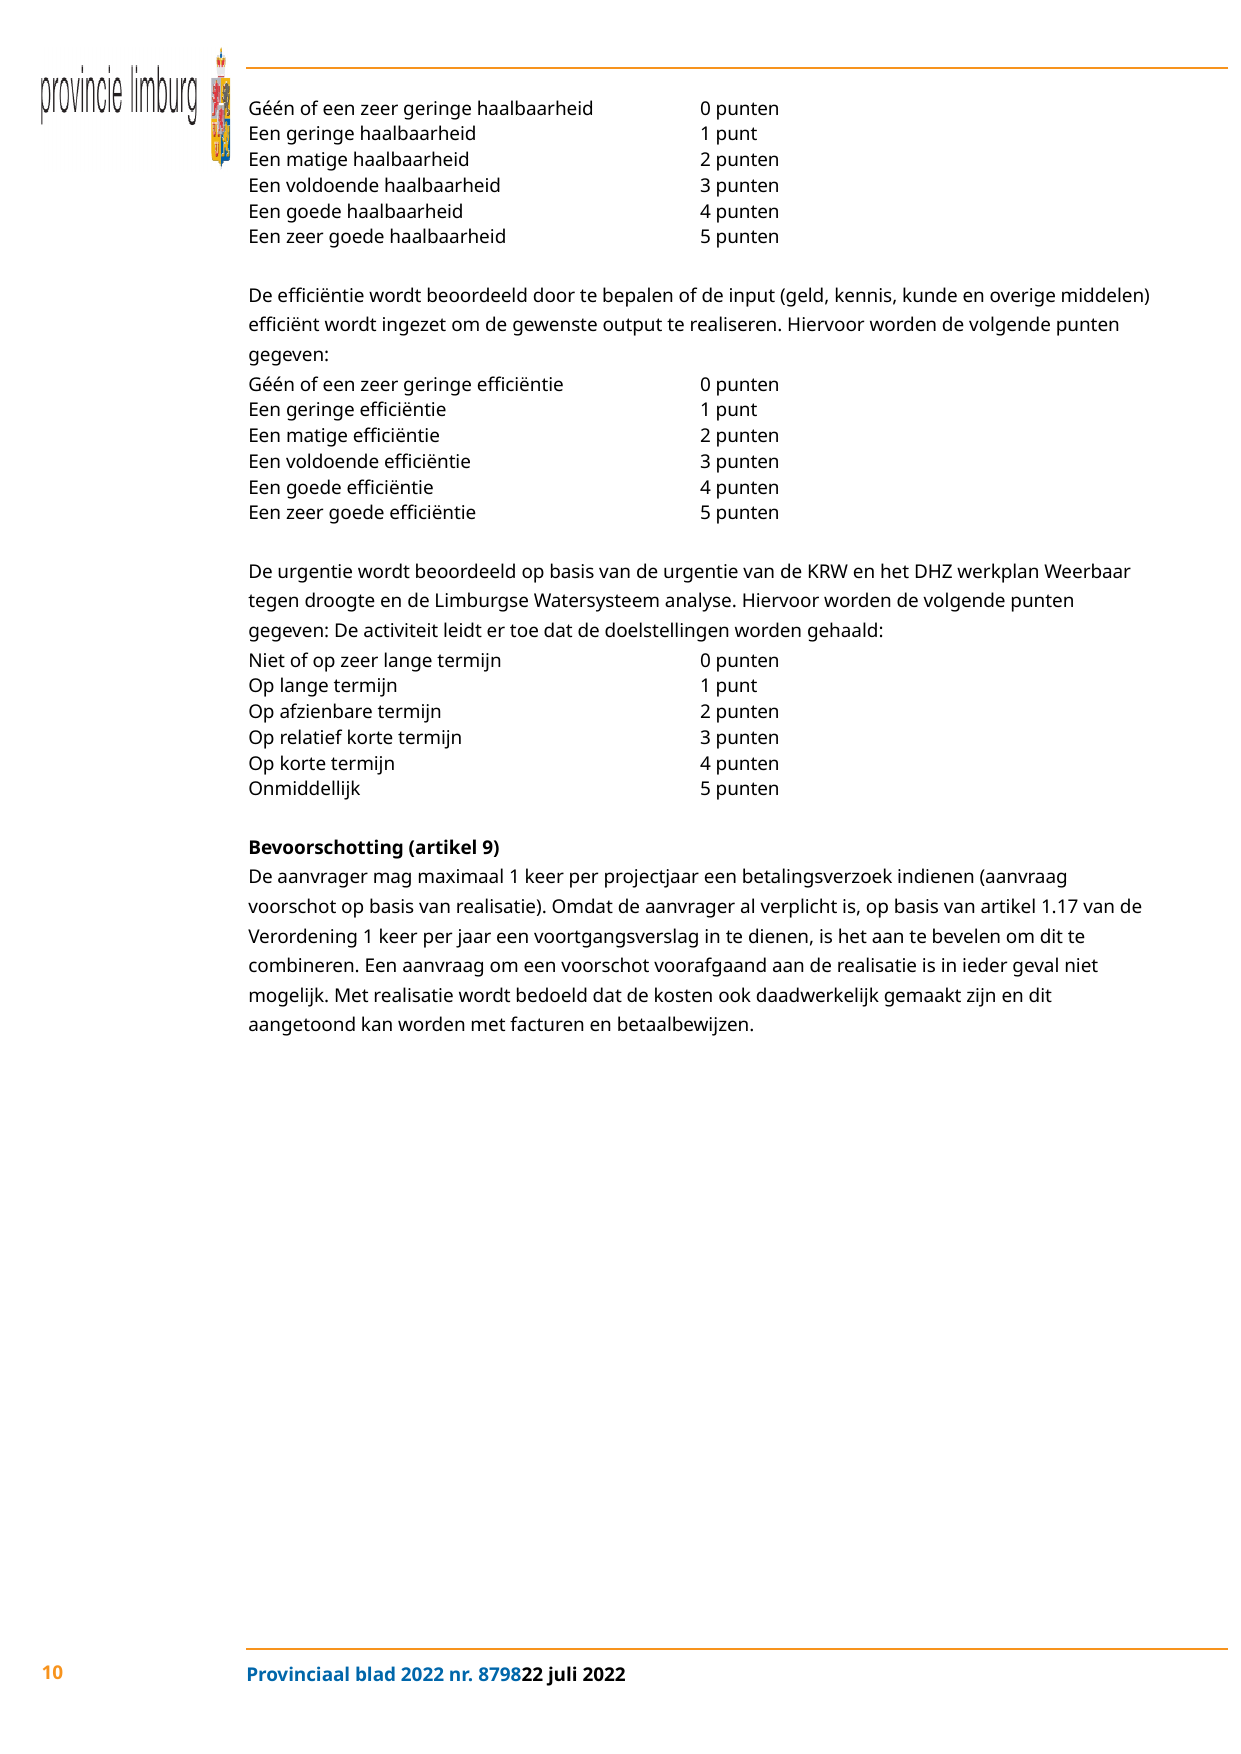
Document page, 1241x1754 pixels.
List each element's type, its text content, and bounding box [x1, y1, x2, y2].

table_header 0 punten [700, 95, 1152, 121]
table_header 0 punten [700, 371, 1152, 397]
table_cell 4 punten [700, 198, 1152, 223]
table_cell 3 punten [700, 172, 1152, 198]
table_cell 2 punten [700, 146, 1152, 172]
table_cell Een voldoende efficiëntie [248, 448, 700, 474]
table_cell Een goede haalbaarheid [248, 198, 700, 223]
table_cell Een zeer goede haalbaarheid [248, 224, 700, 249]
table_cell Op afzienbare termijn [248, 699, 700, 724]
table_header 0 punten [700, 647, 1152, 673]
table_header Géén of een zeer geringe efficiëntie [248, 371, 700, 397]
text De urgentie wordt beoordeeld op basis van de urgentie van de KRW en het DHZ werkplan Weerbaar tegen droogte en de Limburgse Watersysteem analyse. Hiervoor worden de volgende punten gegeven: De activiteit leidt er toe dat de doelstellingen worden gehaald: [248, 558, 1152, 643]
table_cell 2 punten [700, 423, 1152, 448]
table_cell 1 punt [700, 397, 1152, 422]
table_cell Een geringe efficiëntie [248, 397, 700, 422]
table_cell 4 punten [700, 474, 1152, 499]
table_cell Op korte termijn [248, 750, 700, 776]
table_cell 1 punt [700, 673, 1152, 698]
table_header Niet of op zeer lange termijn [248, 647, 700, 673]
table_cell Op lange termijn [248, 673, 700, 698]
picture [41, 47, 231, 172]
table_cell 4 punten [700, 750, 1152, 776]
table_cell 2 punten [700, 699, 1152, 724]
table_cell Een matige efficiëntie [248, 423, 700, 448]
table_cell Een geringe haalbaarheid [248, 121, 700, 146]
table_cell Een matige haalbaarheid [248, 146, 700, 172]
text De aanvrager mag maximaal 1 keer per projectjaar een betalingsverzoek indienen (aanvraag voorschot op basis van realisatie). Omdat de aanvrager al verplicht is, op basis van artikel 1.17 van de Verordening 1 keer per jaar een voortgangsverslag in te dienen, is het aan te bevelen om dit te combineren. Een aanvraag om een voorschot voorafgaand aan de realisatie is in ieder geval niet mogelijk. Met realisatie wordt bedoeld dat de kosten ook daadwerkelijk gemaakt zijn en dit aangetoond kan worden met facturen en betaalbewijzen. [248, 864, 1152, 1037]
table_header Géén of een zeer geringe haalbaarheid [248, 95, 700, 121]
table_cell Een goede efficiëntie [248, 474, 700, 499]
table_cell 1 punt [700, 121, 1152, 146]
table_cell 5 punten [700, 776, 1152, 801]
table_cell Op relatief korte termijn [248, 724, 700, 750]
table_cell Een zeer goede efficiëntie [248, 500, 700, 525]
text Bevoorschotting (artikel 9) [248, 834, 1152, 860]
table_cell 5 punten [700, 500, 1152, 525]
table_cell Onmiddellijk [248, 776, 700, 801]
table_cell 3 punten [700, 448, 1152, 474]
table_cell Een voldoende haalbaarheid [248, 172, 700, 198]
table_cell 3 punten [700, 724, 1152, 750]
text De efficiëntie wordt beoordeeld door te bepalen of de input (geld, kennis, kunde en overige middelen) efficiënt wordt ingezet om de gewenste output te realiseren. Hiervoor worden de volgende punten gegeven: [248, 282, 1152, 367]
table_cell 5 punten [700, 224, 1152, 249]
